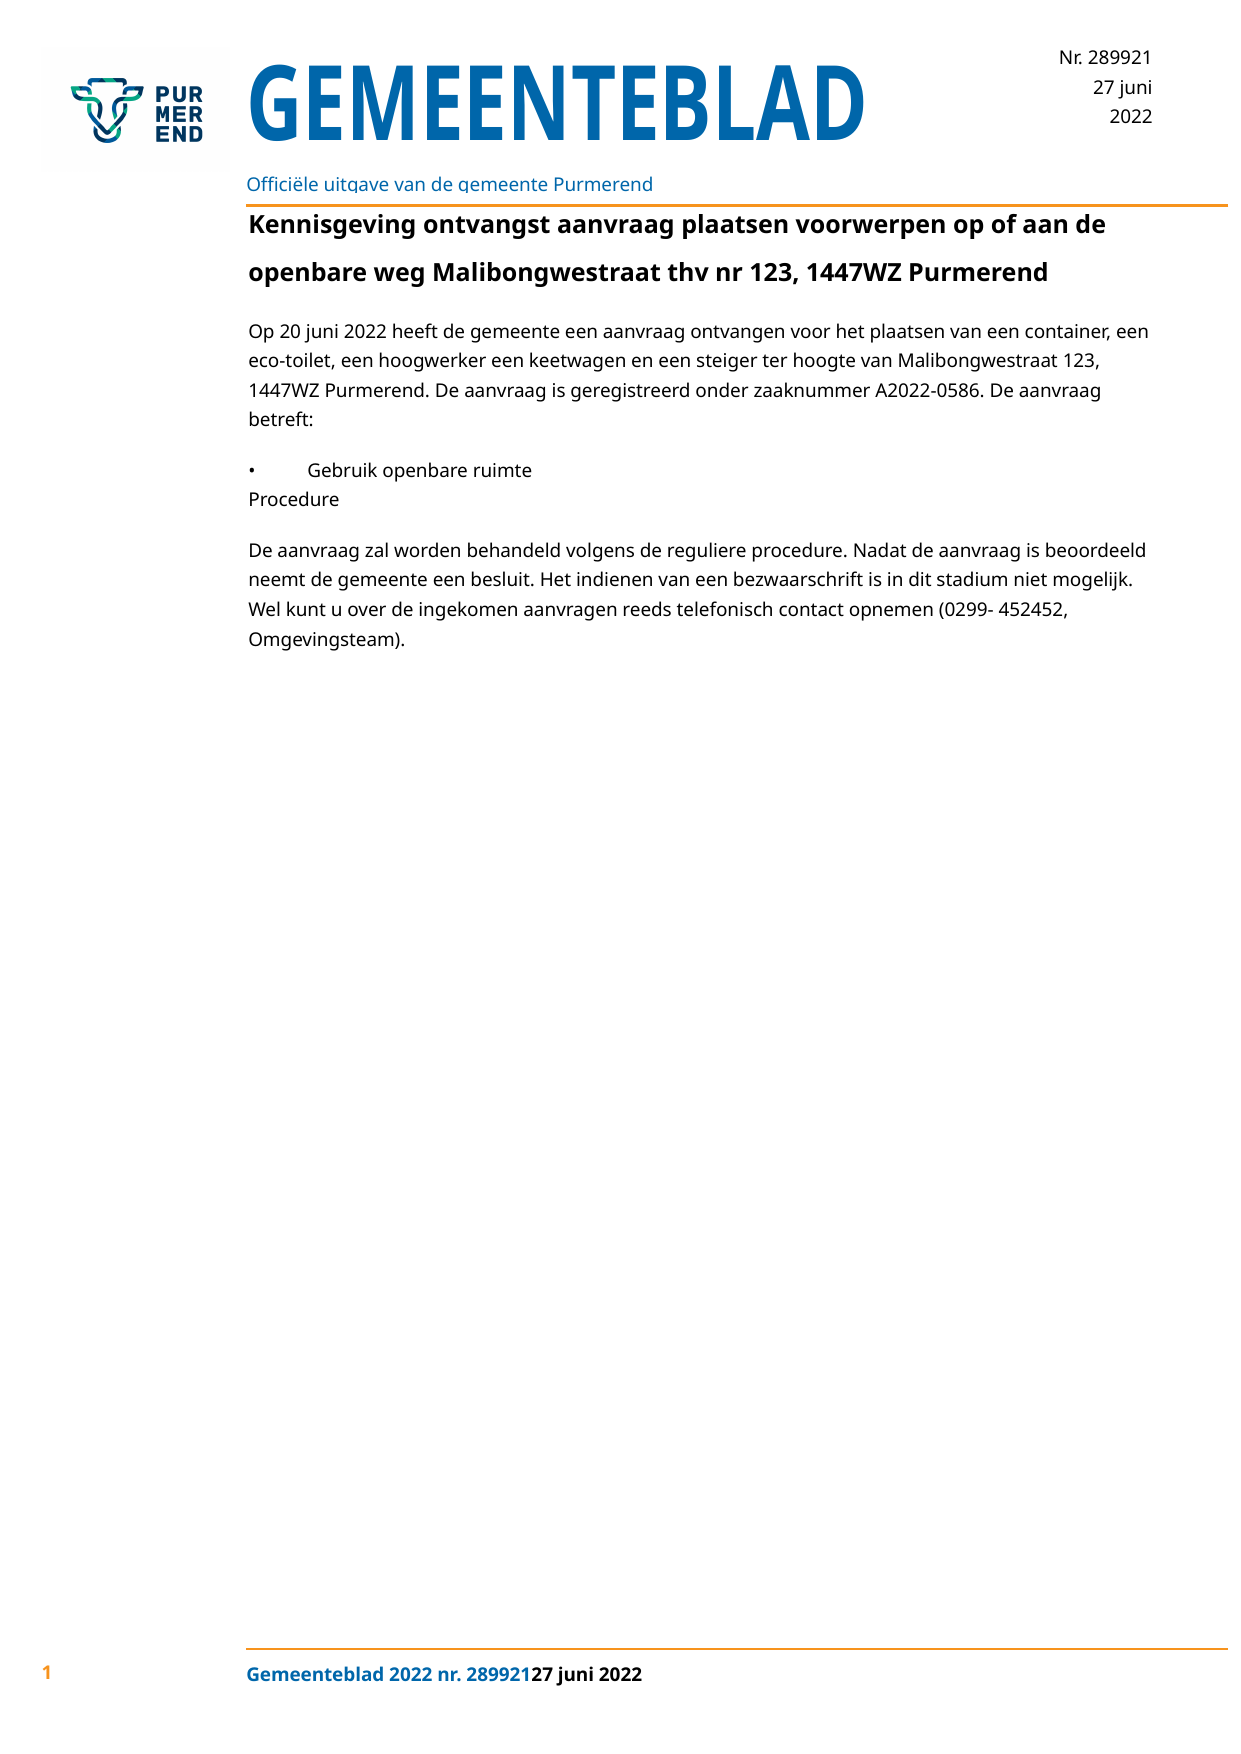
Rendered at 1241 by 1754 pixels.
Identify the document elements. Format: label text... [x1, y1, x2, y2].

text Op 20 juni 2022 heeft de gemeente een aanvraag ontvangen voor het plaatsen van een container, een eco-toilet, een hoogwerker een keetwagen en een steiger ter hoogte van Malibongwestraat 123, 1447WZ Purmerend. De aanvraag is geregistreerd onder zaaknummer A2022-0586. De aanvraag betreft: [248, 318, 1152, 432]
picture [41, 47, 231, 172]
list Gebruik openbare ruimte [248, 457, 1152, 483]
text Kennisgeving ontvangst aanvraag plaatsen voorwerpen op of aan de openbare weg Malibongwestraat thv nr 123, 1447WZ Purmerend [248, 207, 1152, 288]
text De aanvraag zal worden behandeld volgens de reguliere procedure. Nadat de aanvraag is beoordeeld neemt de gemeente een besluit. Het indienen van een bezwaarschrift is in dit stadium niet mogelijk. Wel kunt u over de ingekomen aanvragen reeds telefonisch contact opnemen (0299- 452452, Omgevingsteam). [248, 537, 1152, 652]
text Procedure [248, 487, 1152, 512]
